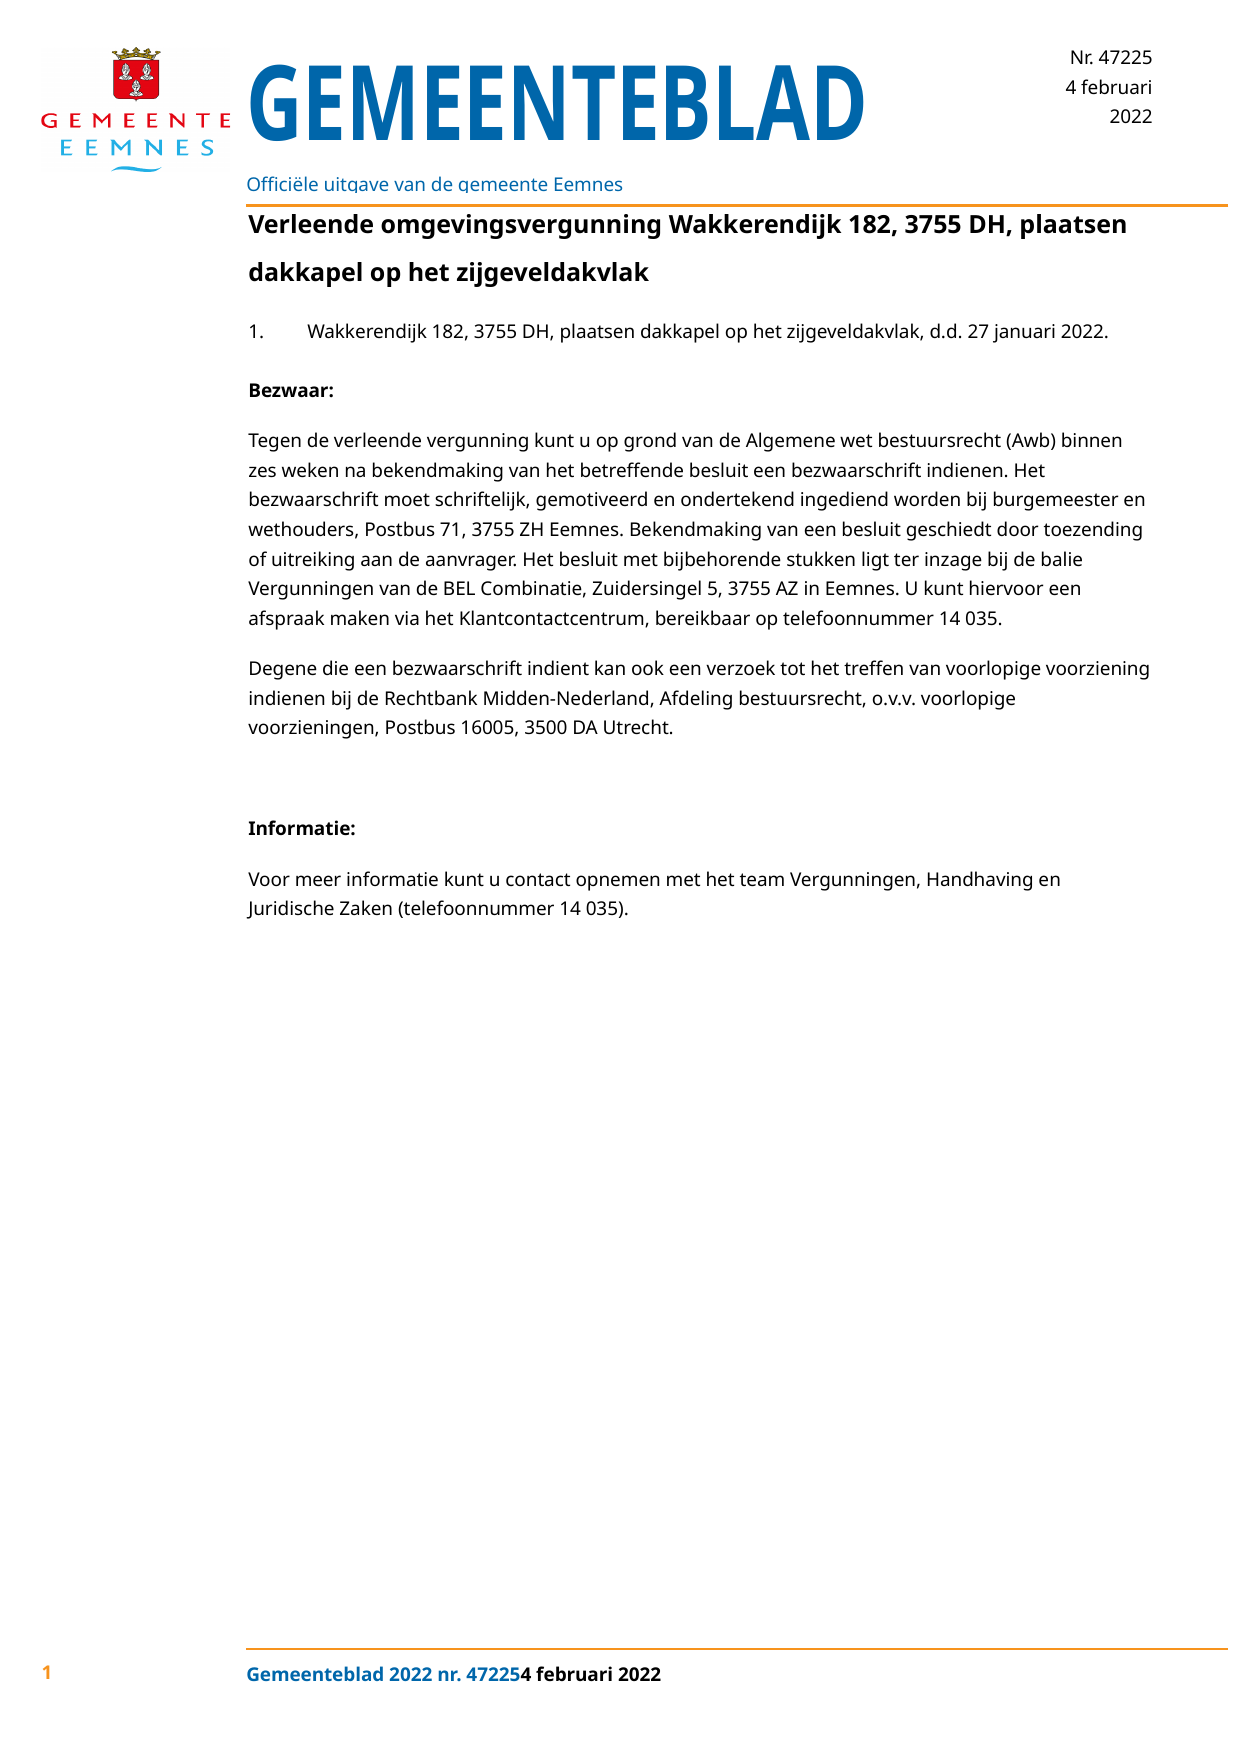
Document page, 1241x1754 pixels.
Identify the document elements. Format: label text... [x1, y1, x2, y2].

picture [41, 47, 231, 172]
text Tegen de verleende vergunning kunt u op grond van de Algemene wet bestuursrecht (Awb) binnen zes weken na bekendmaking van het betreffende besluit een bezwaarschrift indienen. Het bezwaarschrift moet schriftelijk, gemotiveerd en ondertekend ingediend worden bij burgemeester en wethouders, Postbus 71, 3755 ZH Eemnes. Bekendmaking van een besluit geschiedt door toezending of uitreiking aan de aanvrager. Het besluit met bijbehorende stukken ligt ter inzage bij de balie Vergunningen van de BEL Combinatie, Zuidersingel 5, 3755 AZ in Eemnes. U kunt hiervoor een afspraak maken via het Klantcontactcentrum, bereikbaar op telefoonnummer 14 035. [248, 427, 1152, 631]
list Wakkerendijk 182, 3755 DH, plaatsen dakkapel op het zijgeveldakvlak, d.d. 27 januari 2022. [248, 318, 1152, 344]
text Verleende omgevingsvergunning Wakkerendijk 182, 3755 DH, plaatsen dakkapel op het zijgeveldakvlak [248, 207, 1152, 288]
text Voor meer informatie kunt u contact opnemen met het team Vergunningen, Handhaving en Juridische Zaken (telefoonnummer 14 035). [248, 866, 1152, 921]
text Bezwaar: [248, 377, 1152, 403]
text Degene die een bezwaarschrift indient kan ook een verzoek tot het treffen van voorlopige voorziening indienen bij de Rechtbank Midden-Nederland, Afdeling bestuursrecht, o.v.v. voorlopige voorzieningen, Postbus 16005, 3500 DA Utrecht. [248, 655, 1152, 740]
text Informatie: [248, 815, 1152, 841]
